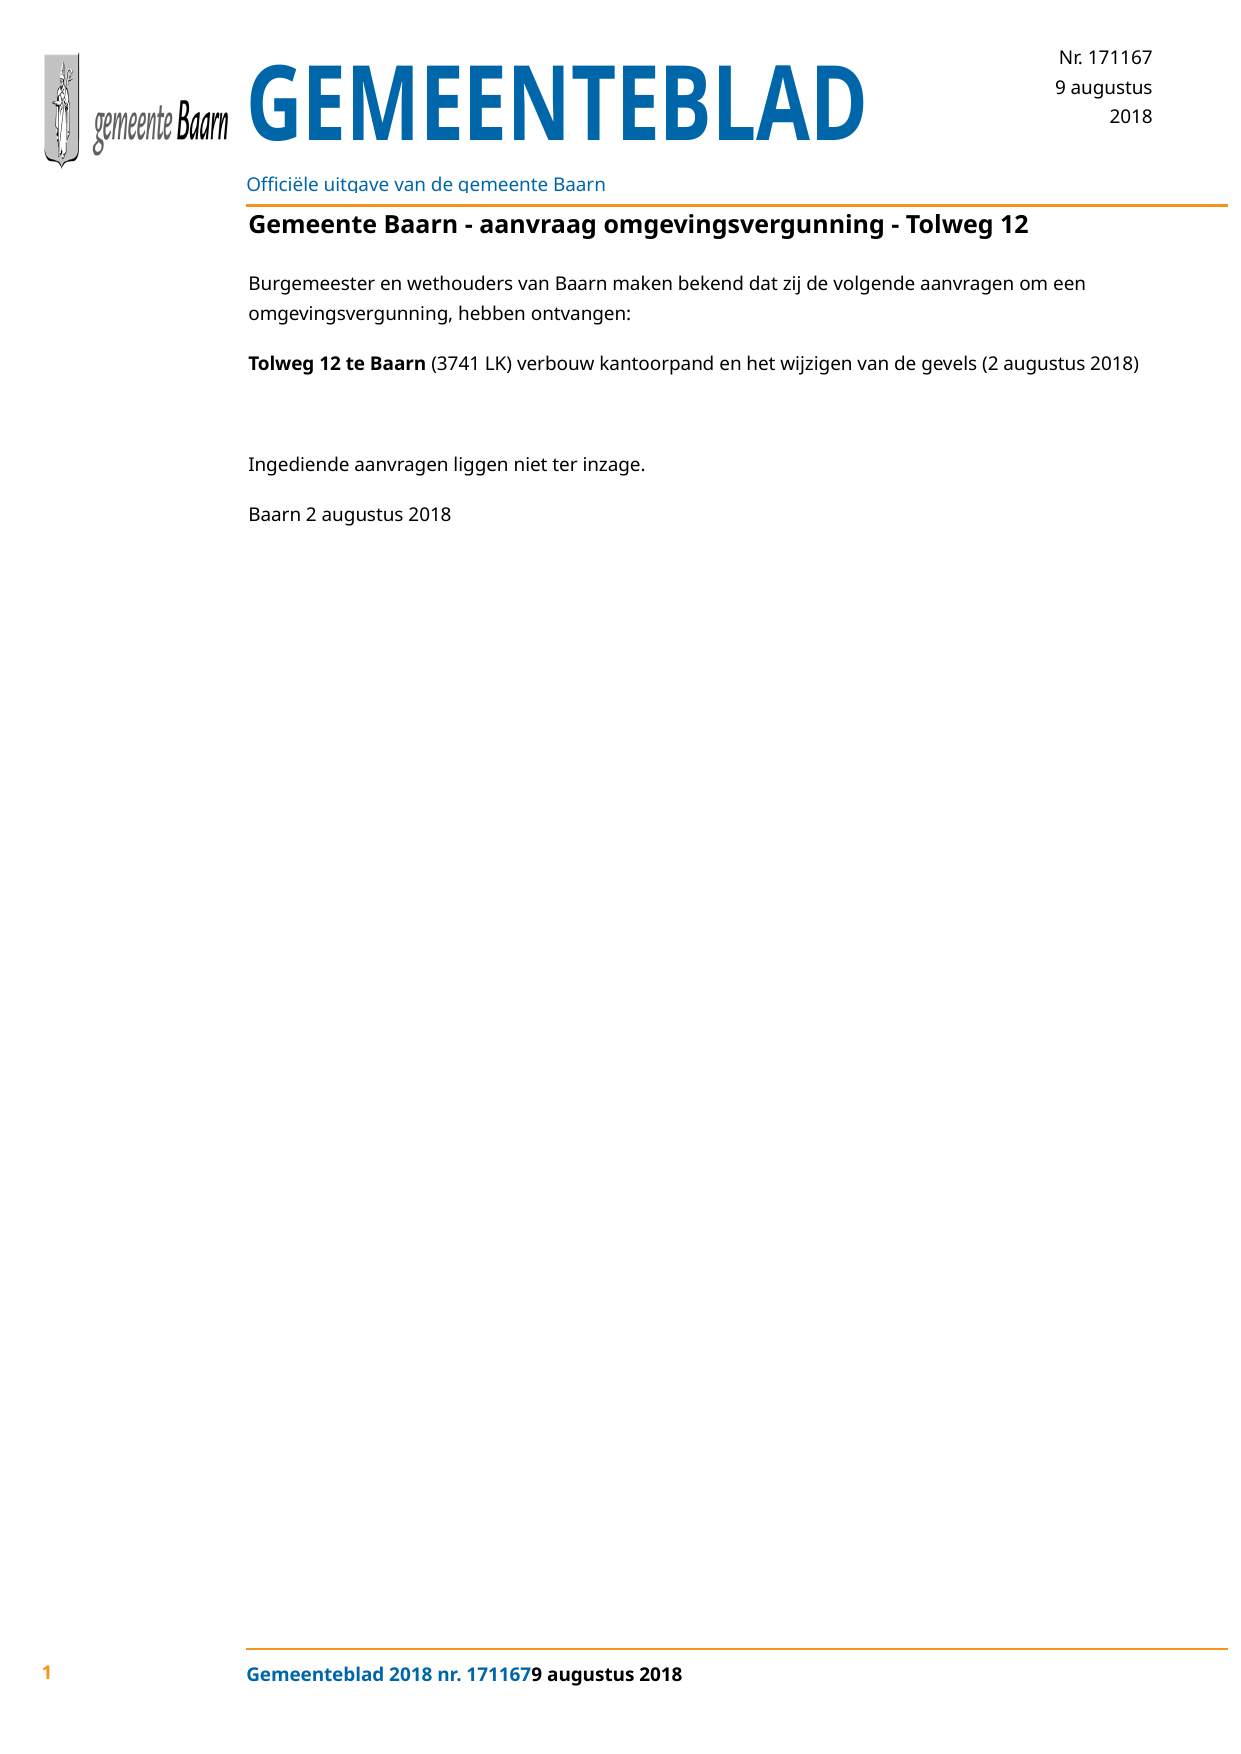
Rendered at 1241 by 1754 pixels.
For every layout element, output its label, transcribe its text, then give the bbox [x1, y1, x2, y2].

text Tolweg 12 te Baarn (3741 LK) verbouw kantoorpand en het wijzigen van de gevels (2 augustus 2018) [248, 350, 1152, 376]
text Ingediende aanvragen liggen niet ter inzage. [248, 451, 1152, 477]
picture [41, 47, 231, 172]
text Gemeente Baarn - aanvraag omgevingsvergunning - Tolweg 12 [248, 207, 1152, 241]
text Baarn 2 augustus 2018 [248, 502, 1152, 527]
text Burgemeester en wethouders van Baarn maken bekend dat zij de volgende aanvragen om een omgevingsvergunning, hebben ontvangen: [248, 270, 1152, 326]
